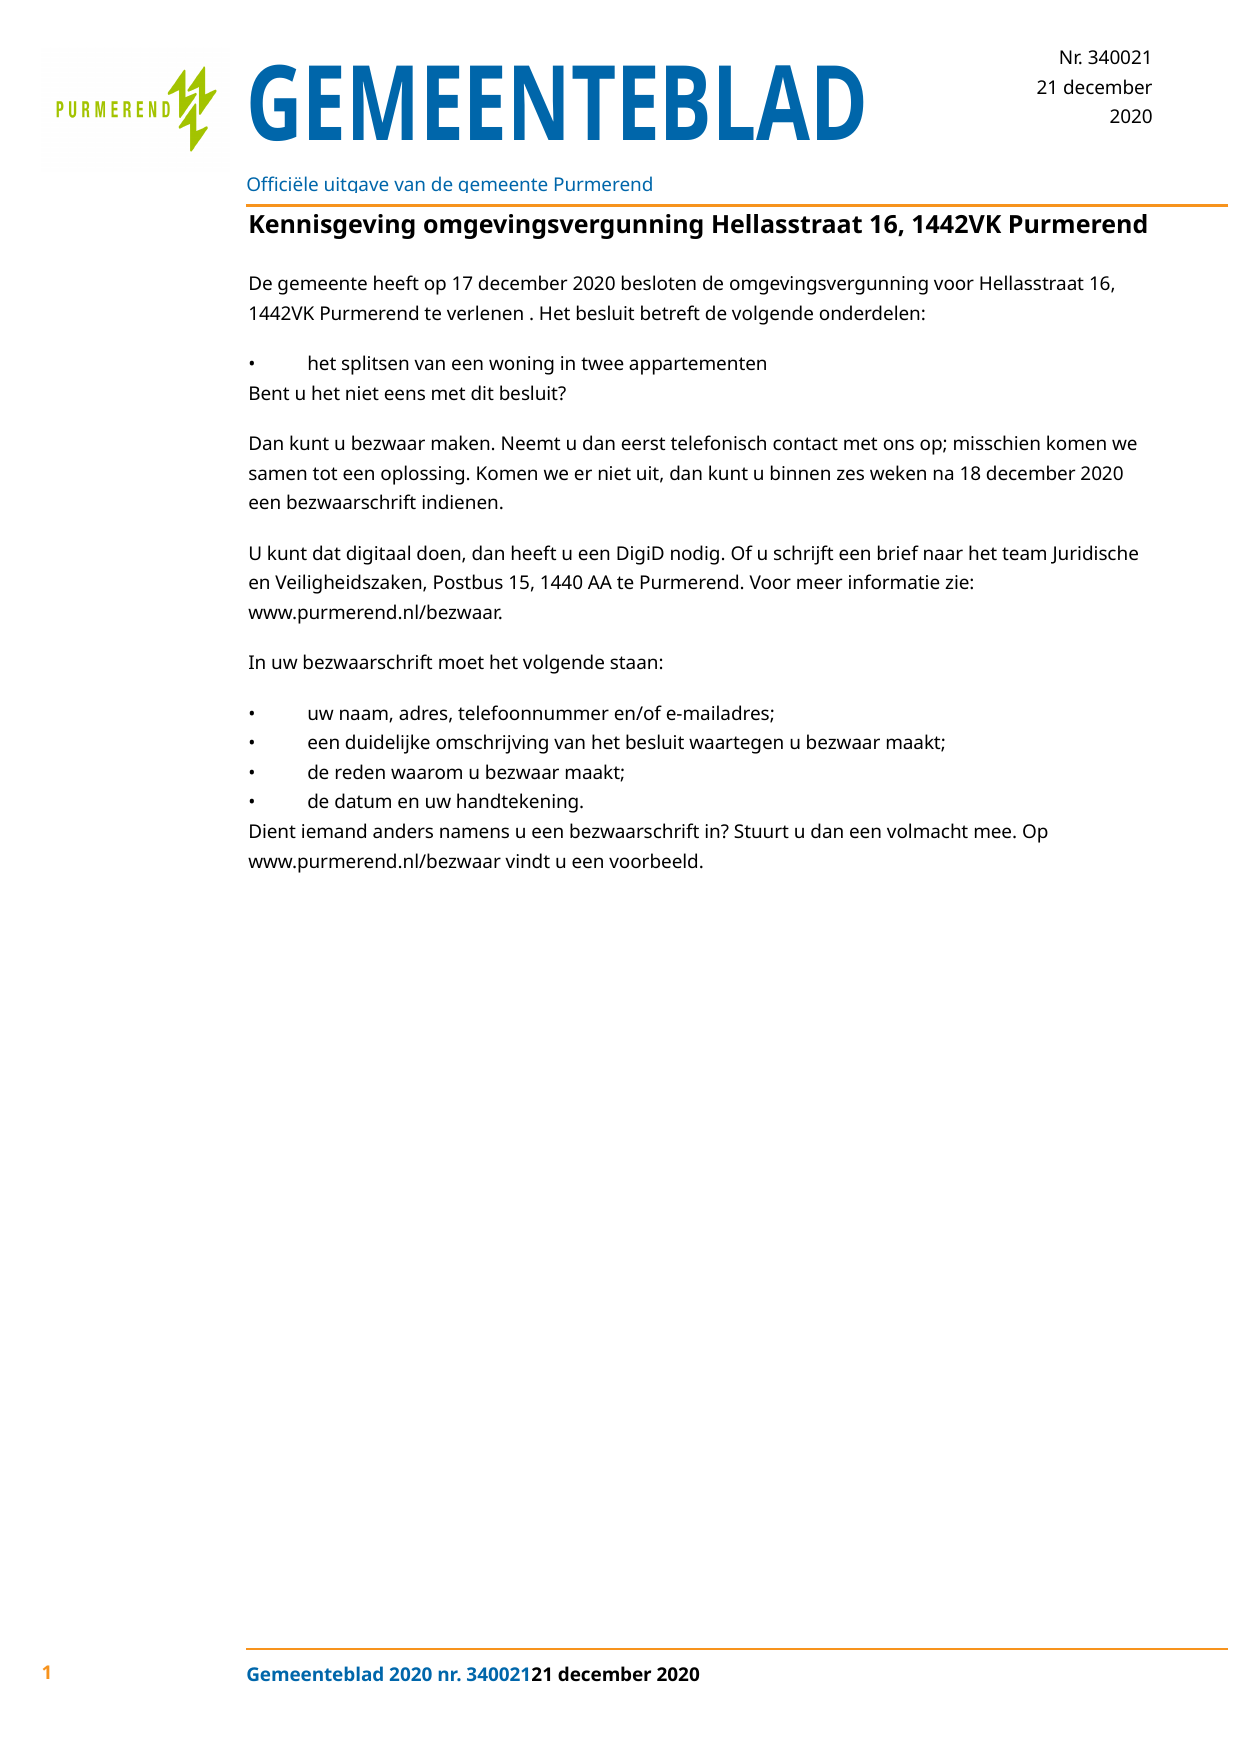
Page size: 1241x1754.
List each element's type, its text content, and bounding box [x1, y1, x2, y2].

text Kennisgeving omgevingsvergunning Hellasstraat 16, 1442VK Purmerend [248, 207, 1152, 241]
text Bent u het niet eens met dit besluit? [248, 380, 1152, 406]
list uw naam, adres, telefoonnummer en/of e-mailadres; [248, 700, 1152, 726]
picture [41, 47, 231, 172]
text Dan kunt u bezwaar maken. Neemt u dan eerst telefonisch contact met ons op; misschien komen we samen tot een oplossing. Komen we er niet uit, dan kunt u binnen zes weken na 18 december 2020 een bezwaarschrift indienen. [248, 430, 1152, 515]
text In uw bezwaarschrift moet het volgende staan: [248, 649, 1152, 675]
list een duidelijke omschrijving van het besluit waartegen u bezwaar maakt; [248, 729, 1152, 755]
list de reden waarom u bezwaar maakt; [248, 759, 1152, 785]
text De gemeente heeft op 17 december 2020 besloten de omgevingsvergunning voor Hellasstraat 16, 1442VK Purmerend te verlenen . Het besluit betreft de volgende onderdelen: [248, 270, 1152, 326]
list de datum en uw handtekening. [248, 789, 1152, 814]
text U kunt dat digitaal doen, dan heeft u een DigiD nodig. Of u schrijft een brief naar het team Juridische en Veiligheidszaken, Postbus 15, 1440 AA te Purmerend. Voor meer informatie zie: www.purmerend.nl/bezwaar. [248, 540, 1152, 625]
list het splitsen van een woning in twee appartementen [248, 350, 1152, 376]
text Dient iemand anders namens u een bezwaarschrift in? Stuurt u dan een volmacht mee. Op www.purmerend.nl/bezwaar vindt u een voorbeeld. [248, 818, 1152, 873]
